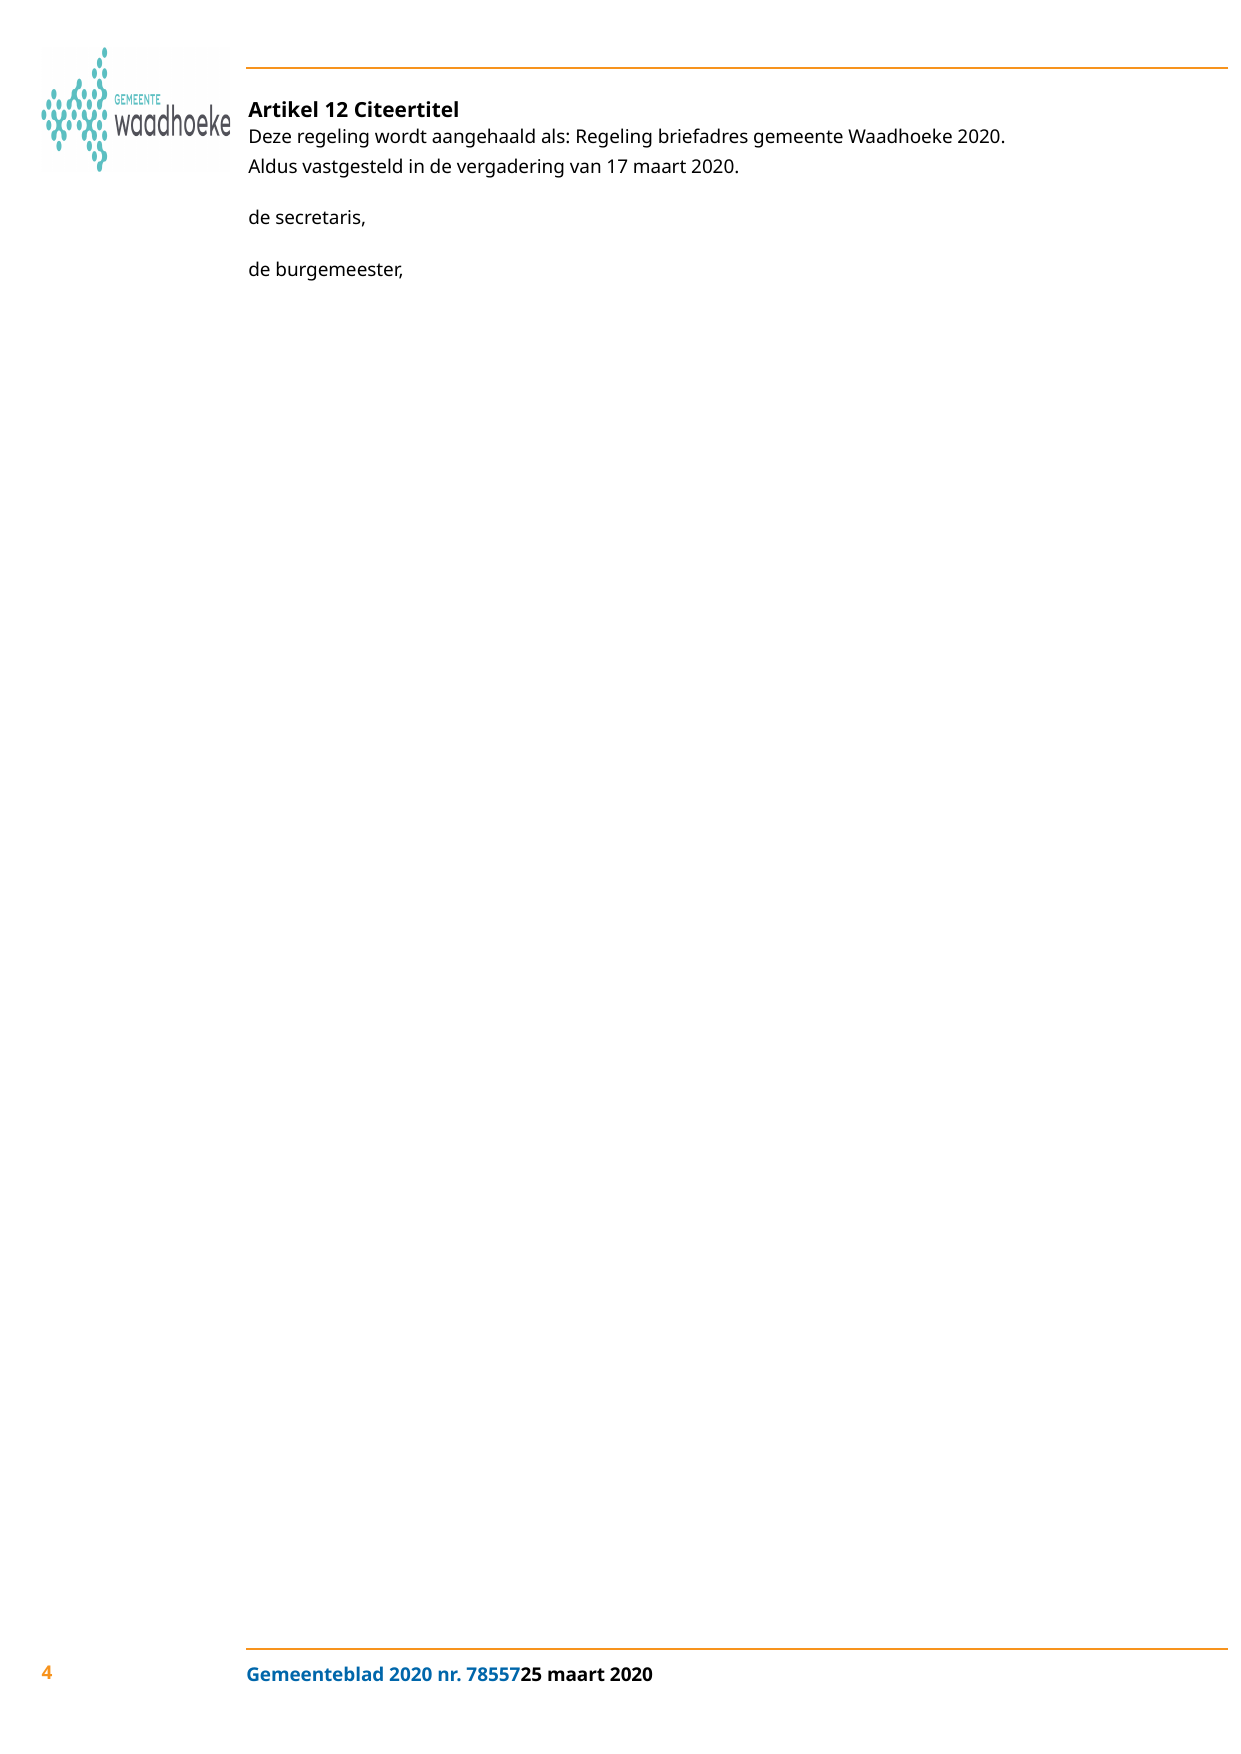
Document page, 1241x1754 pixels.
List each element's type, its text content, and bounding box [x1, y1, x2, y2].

text Deze regeling wordt aangehaald als: Regeling briefadres gemeente Waadhoeke 2020. [248, 123, 1152, 149]
text Aldus vastgesteld in de vergadering van 17 maart 2020. [248, 153, 1152, 178]
text de secretaris, [248, 204, 1152, 230]
picture [41, 47, 231, 172]
text Artikel 12 Citeertitel [248, 95, 1152, 123]
text de burgemeester, [248, 256, 1152, 281]
